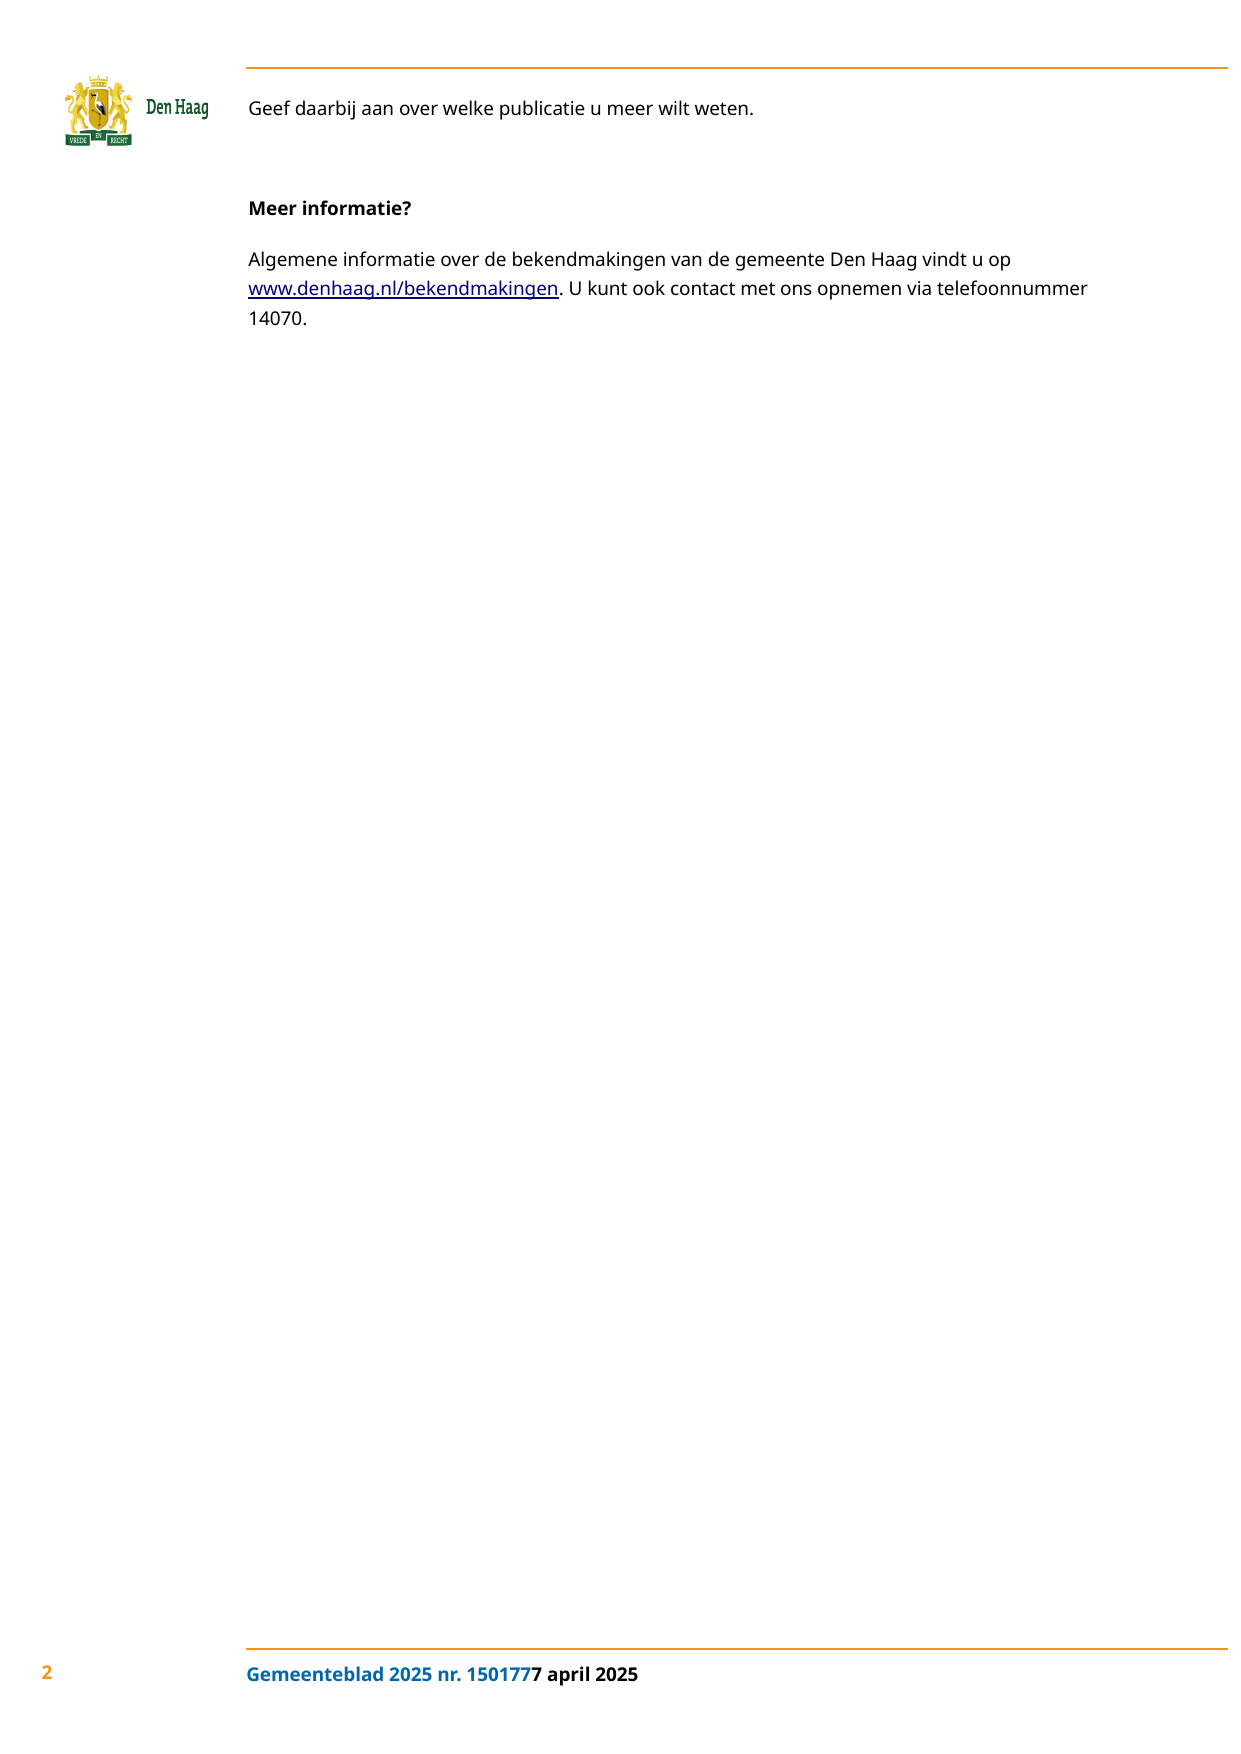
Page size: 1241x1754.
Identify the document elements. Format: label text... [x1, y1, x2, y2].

picture [41, 47, 231, 172]
text Algemene informatie over de bekendmakingen van de gemeente Den Haag vindt u op www.denhaag.nl/bekendmakingen. U kunt ook contact met ons opnemen via telefoonnummer 14070. [248, 246, 1152, 331]
text Meer informatie? [248, 196, 1152, 221]
text Geef daarbij aan over welke publicatie u meer wilt weten. [248, 95, 1152, 121]
